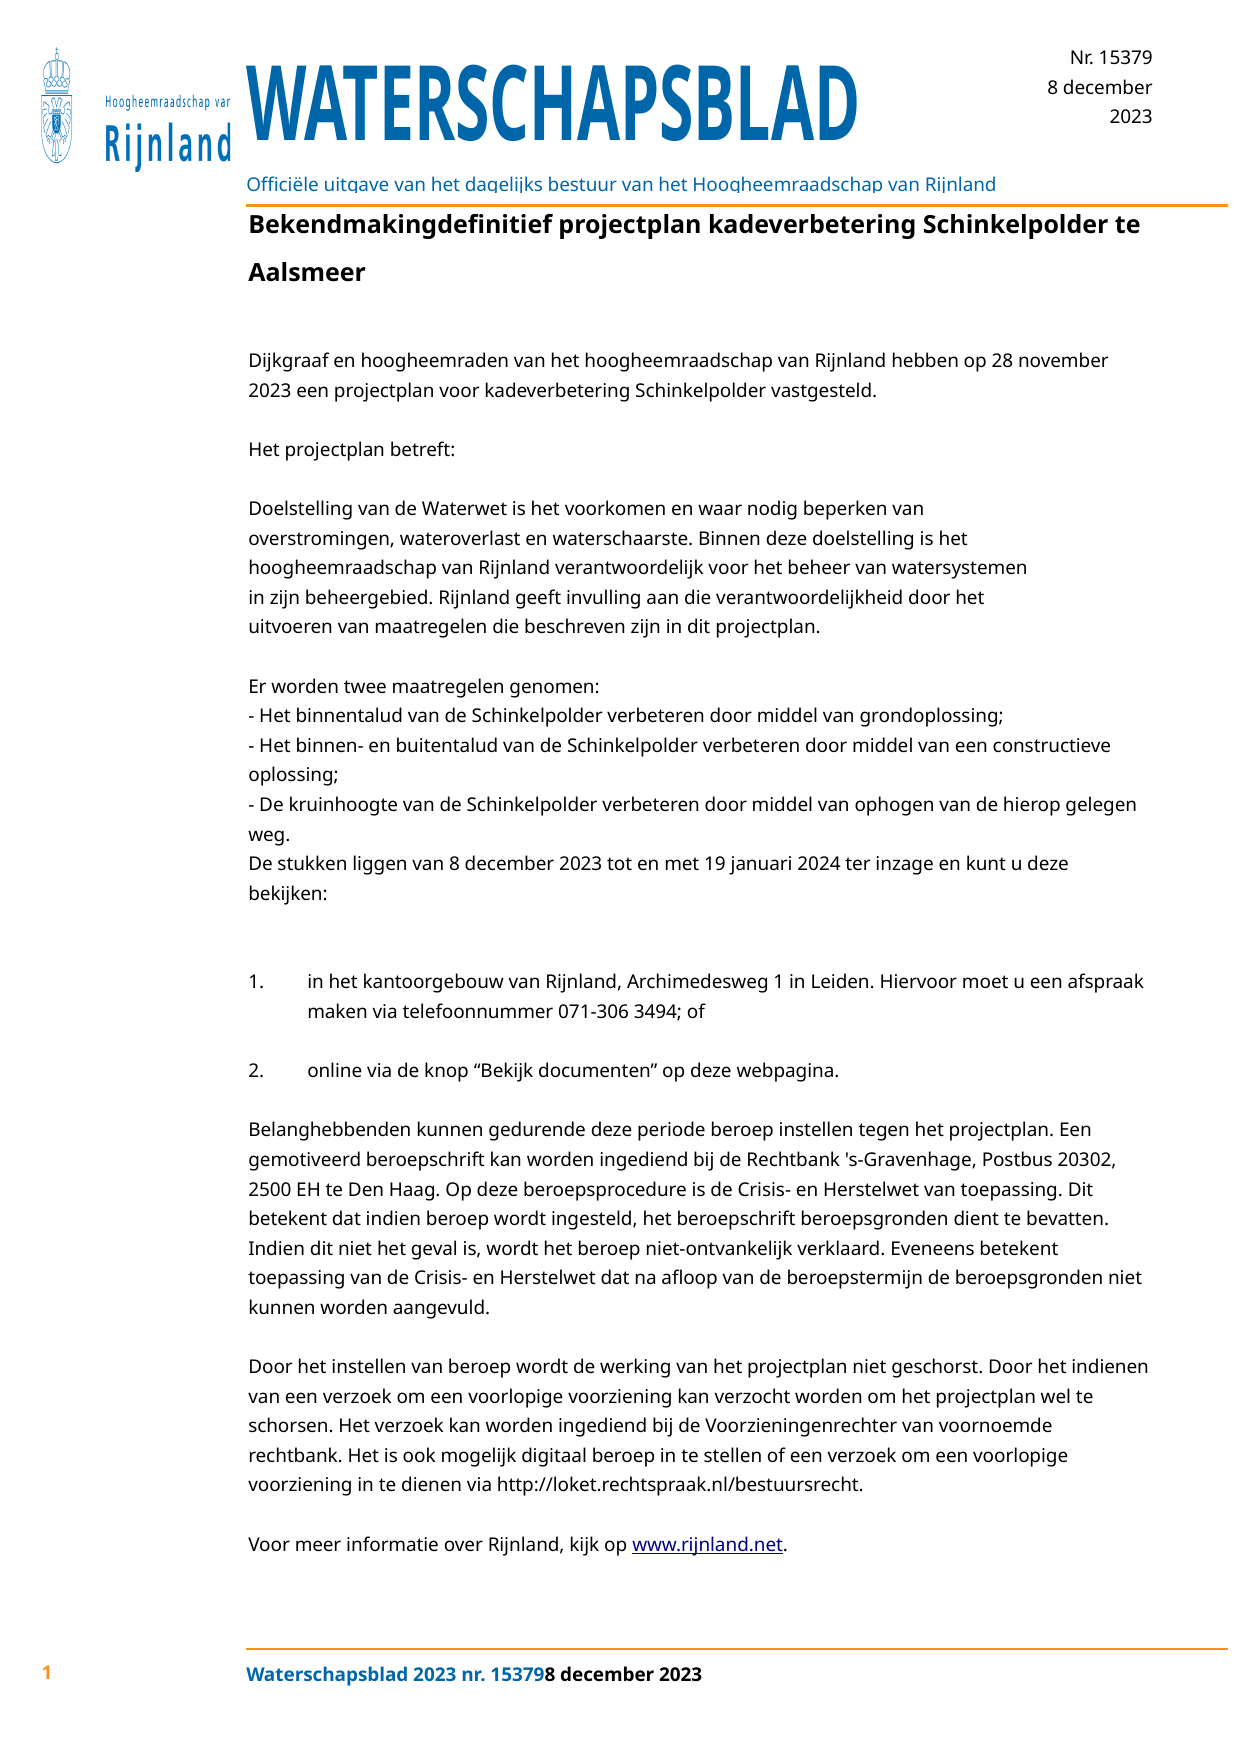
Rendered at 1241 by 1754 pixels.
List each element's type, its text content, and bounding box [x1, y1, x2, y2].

text Doelstelling van de Waterwet is het voorkomen en waar nodig beperken van [248, 495, 1152, 521]
text uitvoeren van maatregelen die beschreven zijn in dit projectplan. [248, 614, 1152, 639]
text Voor meer informatie over Rijnland, kijk op www.rijnland.net. [248, 1531, 1152, 1557]
text Bekendmakingdefinitief projectplan kadeverbetering Schinkelpolder te Aalsmeer [248, 207, 1152, 288]
text Er worden twee maatregelen genomen: [248, 673, 1152, 699]
text - Het binnen- en buitentalud van de Schinkelpolder verbeteren door middel van een constructieve oplossing; [248, 732, 1152, 787]
list in het kantoorgebouw van Rijnland, Archimedesweg 1 in Leiden. Hiervoor moet u een afspraak maken via telefoonnummer 071-306 3494; of [248, 969, 1152, 1024]
text - Het binnentalud van de Schinkelpolder verbeteren door middel van grondoplossing; [248, 702, 1152, 728]
text overstromingen, wateroverlast en waterschaarste. Binnen deze doelstelling is het [248, 525, 1152, 551]
list online via de knop “Bekijk documenten” op deze webpagina. [248, 1057, 1152, 1083]
text Door het instellen van beroep wordt de werking van het projectplan niet geschorst. Door het indienen van een verzoek om een voorlopige voorziening kan verzocht worden om het projectplan wel te schorsen. Het verzoek kan worden ingediend bij de Voorzieningenrechter van voornoemde rechtbank. Het is ook mogelijk digitaal beroep in te stellen of een verzoek om een voorlopige voorziening in te dienen via http://loket.rechtspraak.nl/bestuursrecht. [248, 1353, 1152, 1497]
text Belanghebbenden kunnen gedurende deze periode beroep instellen tegen het projectplan. Een gemotiveerd beroepschrift kan worden ingediend bij de Rechtbank 's-Gravenhage, Postbus 20302, 2500 EH te Den Haag. Op deze beroepsprocedure is de Crisis- en Herstelwet van toepassing. Dit betekent dat indien beroep wordt ingesteld, het beroepschrift beroepsgronden dient te bevatten. Indien dit niet het geval is, wordt het beroep niet-ontvankelijk verklaard. Eveneens betekent toepassing van de Crisis- en Herstelwet dat na afloop van de beroepstermijn de beroepsgronden niet kunnen worden aangevuld. [248, 1117, 1152, 1320]
text hoogheemraadschap van Rijnland verantwoordelijk voor het beheer van watersystemen [248, 554, 1152, 580]
text De stukken liggen van 8 december 2023 tot en met 19 januari 2024 ter inzage en kunt u deze bekijken: [248, 850, 1152, 906]
text in zijn beheergebied. Rijnland geeft invulling aan die verantwoordelijkheid door het [248, 584, 1152, 610]
text - De kruinhoogte van de Schinkelpolder verbeteren door middel van ophogen van de hierop gelegen weg. [248, 791, 1152, 847]
picture [41, 47, 231, 172]
text Dijkgraaf en hoogheemraden van het hoogheemraadschap van Rijnland hebben op 28 november 2023 een projectplan voor kadeverbetering Schinkelpolder vastgesteld. [248, 347, 1152, 403]
text Het projectplan betreft: [248, 436, 1152, 462]
